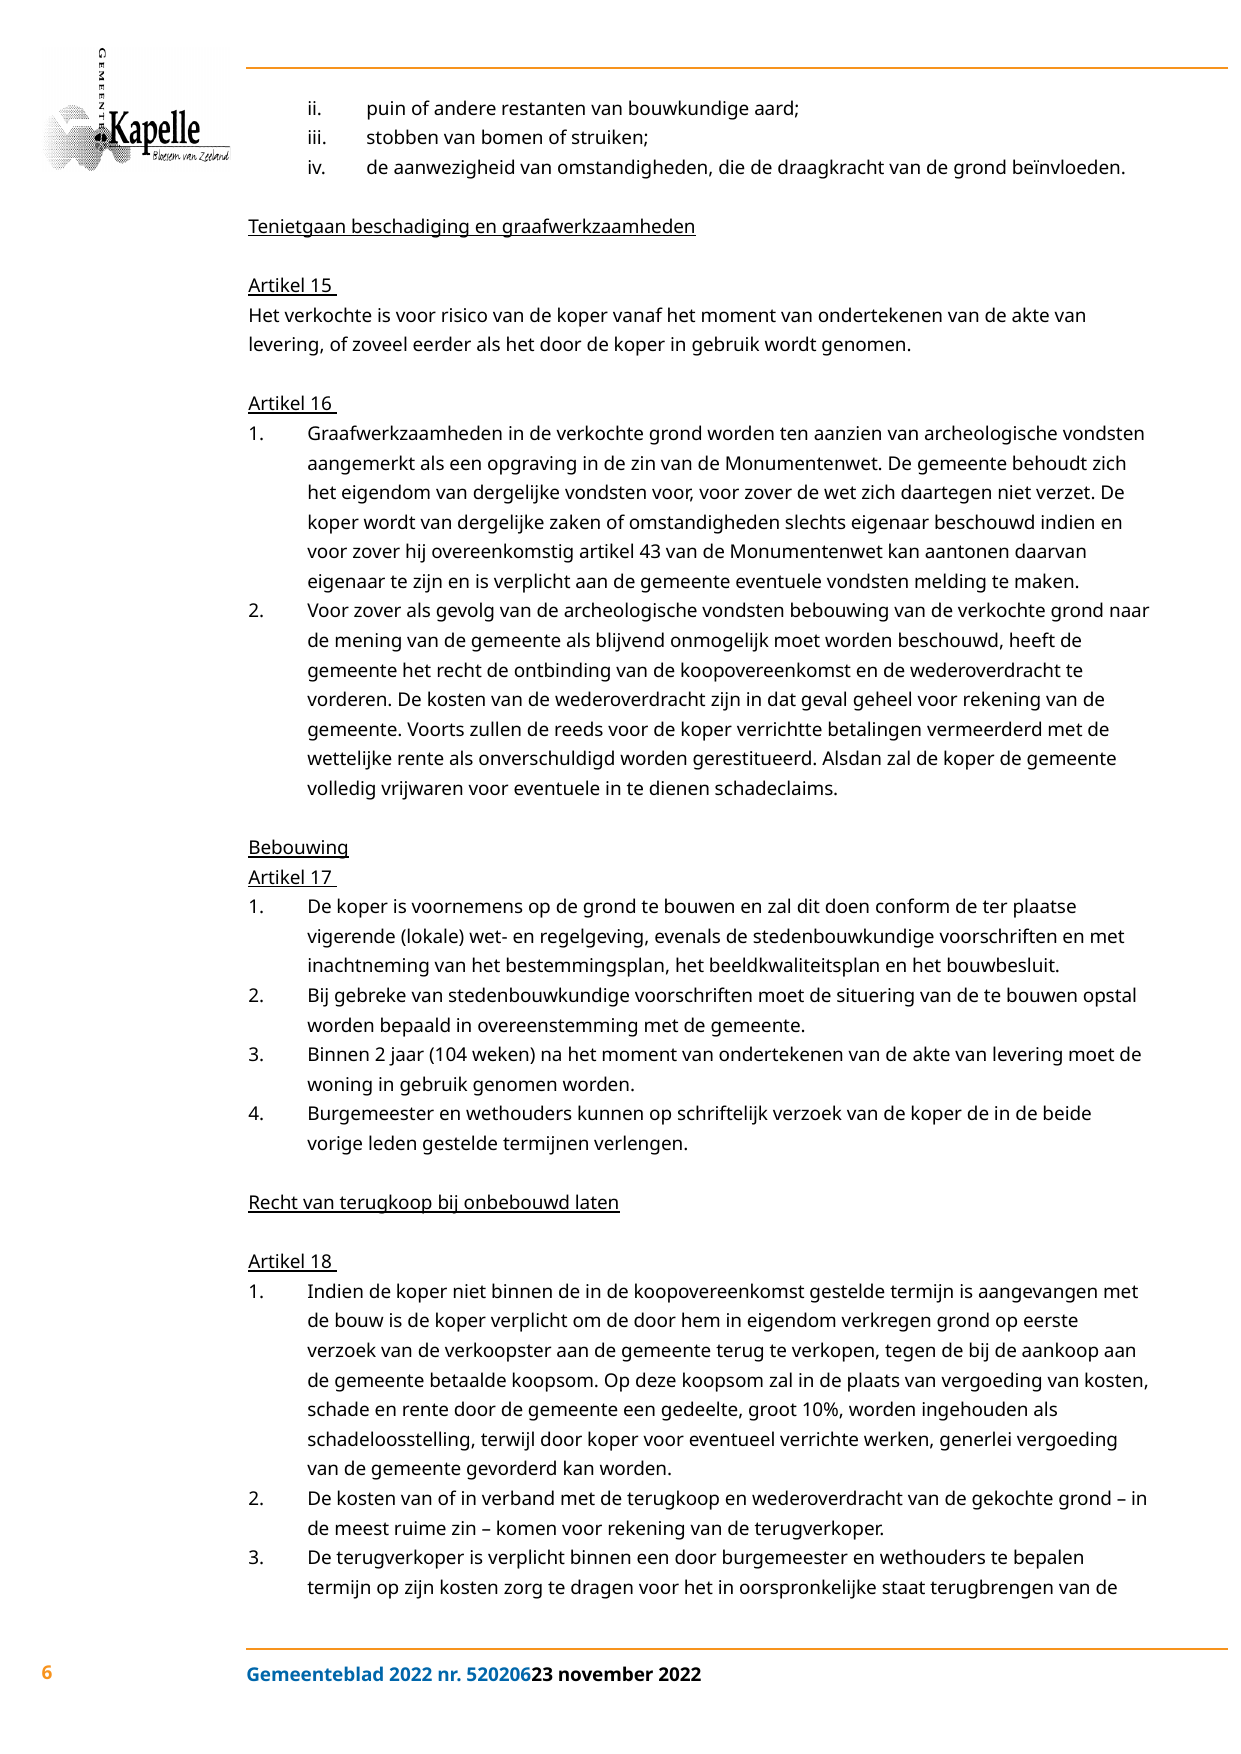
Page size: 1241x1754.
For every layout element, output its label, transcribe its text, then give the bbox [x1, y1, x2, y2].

list de aanwezigheid van omstandigheden, die de draagkracht van de grond beïnvloeden. [307, 154, 1152, 180]
picture [41, 47, 231, 172]
list Graafwerkzaamheden in de verkochte grond worden ten aanzien van archeologische vondsten aangemerkt als een opgraving in de zin van de Monumentenwet. De gemeente behoudt zich het eigendom van dergelijke vondsten voor, voor zover de wet zich daartegen niet verzet. De koper wordt van dergelijke zaken of omstandigheden slechts eigenaar beschouwd indien en voor zover hij overeenkomstig artikel 43 van de Monumentenwet kan aantonen daarvan eigenaar te zijn en is verplicht aan de gemeente eventuele vondsten melding te maken. [248, 420, 1152, 594]
list De terugverkoper is verplicht binnen een door burgemeester en wethouders te bepalen termijn op zijn kosten zorg te dragen voor het in oorspronkelijke staat terugbrengen van de [248, 1544, 1152, 1600]
text Artikel 15 [248, 272, 1152, 298]
text Het verkochte is voor risico van de koper vanaf het moment van ondertekenen van de akte van levering, of zoveel eerder als het door de koper in gebruik wordt genomen. [248, 302, 1152, 357]
list Voor zover als gevolg van de archeologische vondsten bebouwing van de verkochte grond naar de mening van de gemeente als blijvend onmogelijk moet worden beschouwd, heeft de gemeente het recht de ontbinding van de koopovereenkomst en de wederoverdracht te vorderen. De kosten van de wederoverdracht zijn in dat geval geheel voor rekening van de gemeente. Voorts zullen de reeds voor de koper verrichtte betalingen vermeerderd met de wettelijke rente als onverschuldigd worden gerestitueerd. Alsdan zal de koper de gemeente volledig vrijwaren voor eventuele in te dienen schadeclaims. [248, 598, 1152, 801]
list De koper is voornemens op de grond te bouwen en zal dit doen conform de ter plaatse vigerende (lokale) wet- en regelgeving, evenals de stedenbouwkundige voorschriften en met inachtneming van het bestemmingsplan, het beeldkwaliteitsplan en het bouwbesluit. [248, 893, 1152, 978]
list Bij gebreke van stedenbouwkundige voorschriften moet de situering van de te bouwen opstal worden bepaald in overeenstemming met de gemeente. [248, 982, 1152, 1038]
list Indien de koper niet binnen de in de koopovereenkomst gestelde termijn is aangevangen met de bouw is de koper verplicht om de door hem in eigendom verkregen grond op eerste verzoek van de verkoopster aan de gemeente terug te verkopen, tegen de bij de aankoop aan de gemeente betaalde koopsom. Op deze koopsom zal in de plaats van vergoeding van kosten, schade en rente door de gemeente een gedeelte, groot 10%, worden ingehouden als schadeloosstelling, terwijl door koper voor eventueel verrichte werken, generlei vergoeding van de gemeente gevorderd kan worden. [248, 1278, 1152, 1481]
text Bebouwing [248, 834, 1152, 860]
text Tenietgaan beschadiging en graafwerkzaamheden [248, 213, 1152, 239]
list stobben van bomen of struiken; [307, 124, 1152, 150]
list Binnen 2 jaar (104 weken) na het moment van ondertekenen van de akte van levering moet de woning in gebruik genomen worden. [248, 1041, 1152, 1097]
text Artikel 17 [248, 864, 1152, 890]
text Artikel 18 [248, 1248, 1152, 1274]
list De kosten van of in verband met de terugkoop en wederoverdracht van de gekochte grond – in de meest ruime zin – komen voor rekening van de terugverkoper. [248, 1485, 1152, 1541]
text Recht van terugkoop bij onbebouwd laten [248, 1189, 1152, 1215]
list Burgemeester en wethouders kunnen op schriftelijk verzoek van de koper de in de beide vorige leden gestelde termijnen verlengen. [248, 1101, 1152, 1156]
list puin of andere restanten van bouwkundige aard; [307, 95, 1152, 121]
text Artikel 16 [248, 391, 1152, 416]
